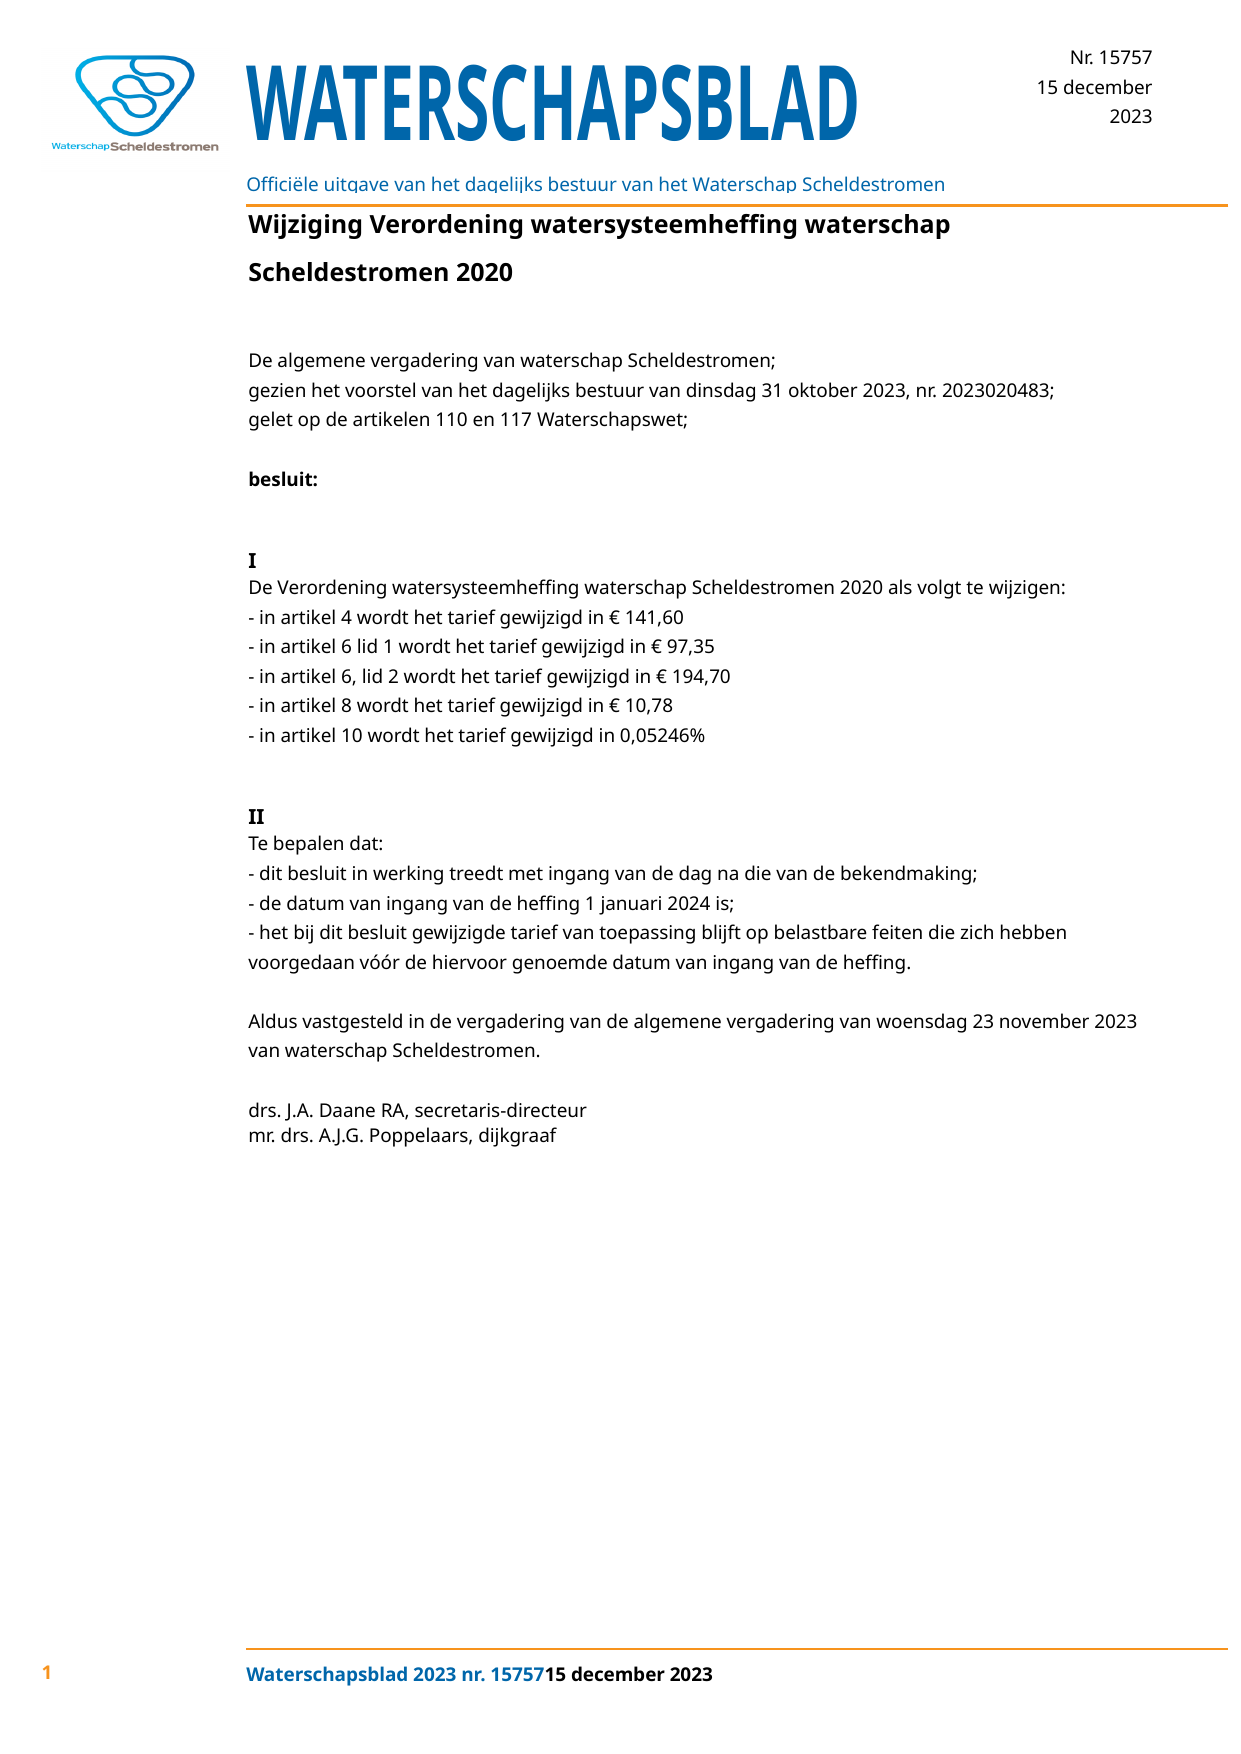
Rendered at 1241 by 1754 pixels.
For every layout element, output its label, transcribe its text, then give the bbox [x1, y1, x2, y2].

text II [248, 802, 1152, 831]
text gelet op de artikelen 110 en 117 Waterschapswet; [248, 407, 1152, 432]
text - in artikel 6, lid 2 wordt het tarief gewijzigd in € 194,70 [248, 663, 1152, 689]
picture [41, 47, 231, 172]
text Te bepalen dat: [248, 831, 1152, 856]
text - in artikel 8 wordt het tarief gewijzigd in € 10,78 [248, 693, 1152, 718]
text - in artikel 4 wordt het tarief gewijzigd in € 141,60 [248, 604, 1152, 629]
text De algemene vergadering van waterschap Scheldestromen; [248, 347, 1152, 373]
text - dit besluit in werking treedt met ingang van de dag na die van de bekendmaking; [248, 860, 1152, 886]
text De Verordening watersysteemheffing waterschap Scheldestromen 2020 als volgt te wijzigen: [248, 574, 1152, 600]
text - in artikel 6 lid 1 wordt het tarief gewijzigd in € 97,35 [248, 633, 1152, 659]
text drs. J.A. Daane RA, secretaris-directeur [248, 1097, 1152, 1123]
text Wijziging Verordening watersysteemheffing waterschap Scheldestromen 2020 [248, 207, 1152, 288]
text - de datum van ingang van de heffing 1 januari 2024 is; [248, 890, 1152, 916]
text - het bij dit besluit gewijzigde tarief van toepassing blijft op belastbare feiten die zich hebben voorgedaan vóór de hiervoor genoemde datum van ingang van de heffing. [248, 919, 1152, 975]
text besluit: [248, 466, 1152, 492]
text Aldus vastgesteld in de vergadering van de algemene vergadering van woensdag 23 november 2023 van waterschap Scheldestromen. [248, 1008, 1152, 1063]
text I [248, 546, 1152, 574]
text mr. drs. A.J.G. Poppelaars, dijkgraaf [248, 1123, 1152, 1148]
text - in artikel 10 wordt het tarief gewijzigd in 0,05246% [248, 722, 1152, 748]
text gezien het voorstel van het dagelijks bestuur van dinsdag 31 oktober 2023, nr. 2023020483; [248, 377, 1152, 403]
